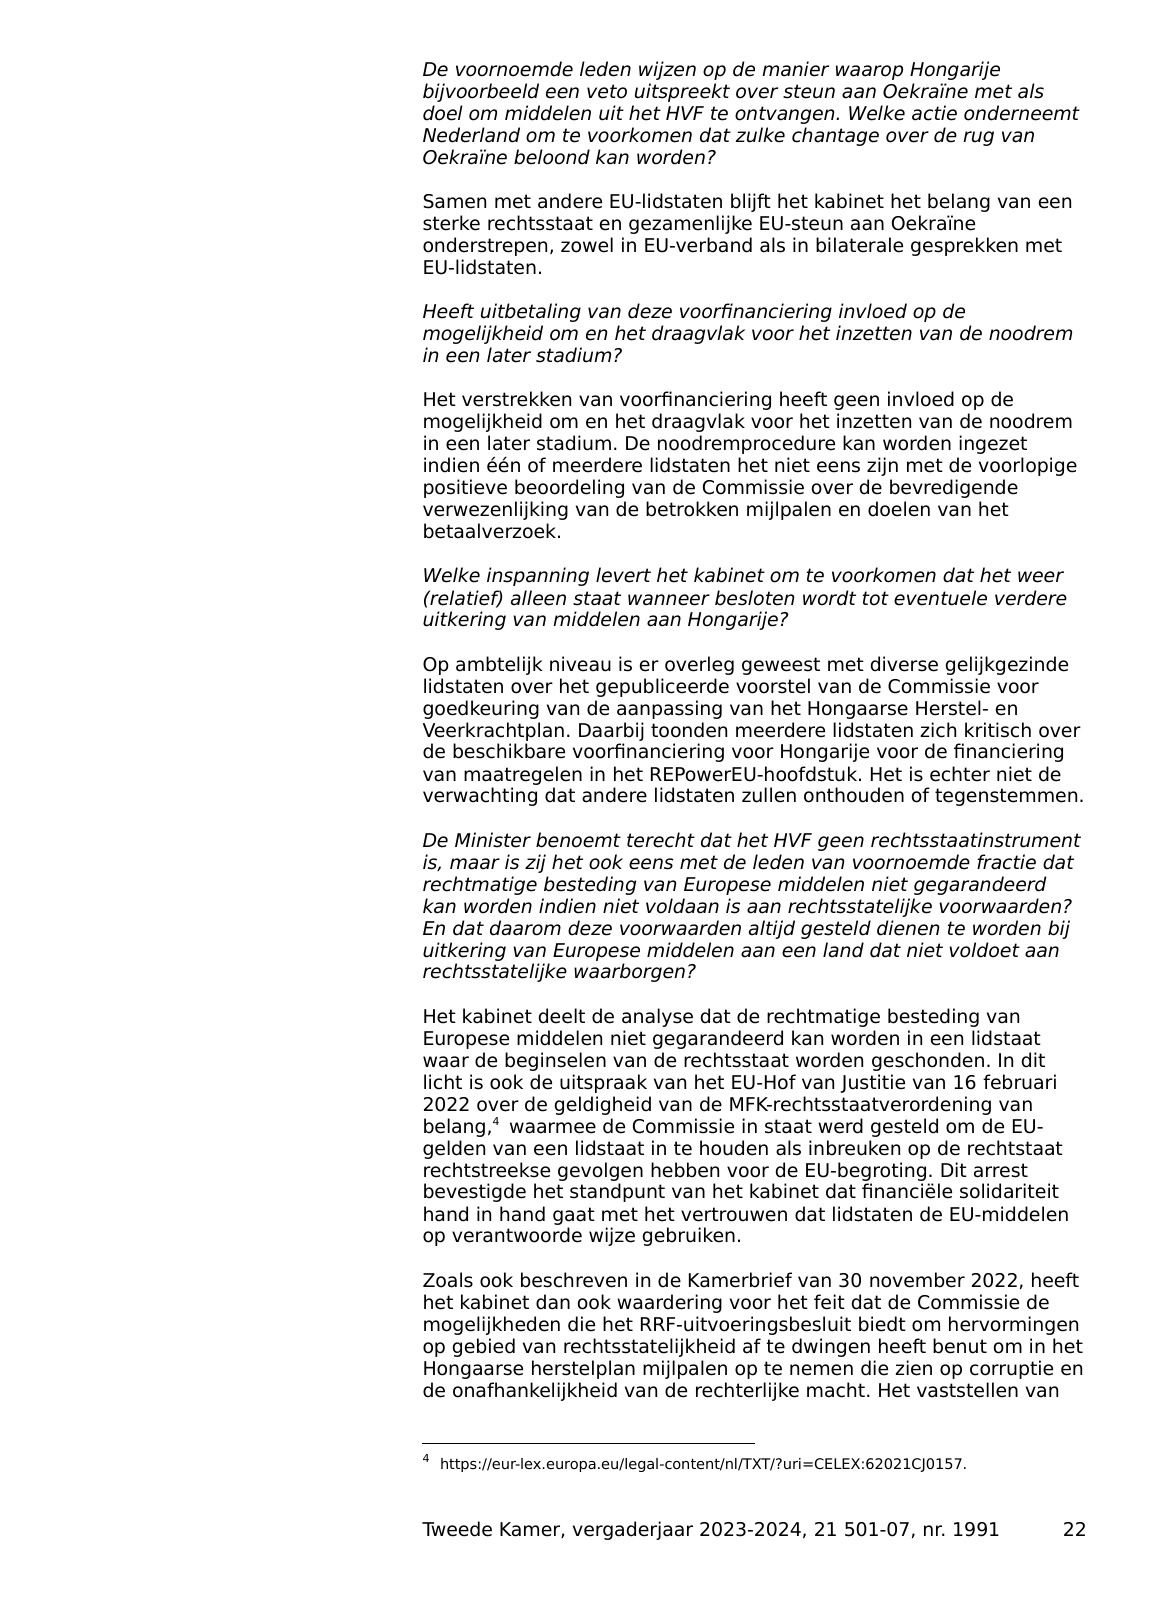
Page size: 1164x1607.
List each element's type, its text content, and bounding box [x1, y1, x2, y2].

subtitle De Minister benoemt terecht dat het HVF geen rechtsstaatinstrument is, maar is zij het ook eens met de leden van voornoemde fractie dat rechtmatige besteding van Europese middelen niet gegarandeerd kan worden indien niet voldaan is aan rechtsstatelijke voorwaarden? En dat daarom deze voorwaarden altijd gesteld dienen te worden bij uitkering van Europese middelen aan een land dat niet voldoet aan rechtsstatelijke waarborgen? [422, 829, 1087, 983]
text Het kabinet deelt de analyse dat de rechtmatige besteding van Europese middelen niet gegarandeerd kan worden in een lidstaat waar de beginselen van de rechtsstaat worden geschonden. In dit licht is ook de uitspraak van het EU-Hof van Justitie van 16 februari 2022 over de geldigheid van de MFK-rechtsstaatverordening van belang, waarmee de Commissie in staat werd gesteld om de EU-gelden van een lidstaat in te houden als inbreuken op de rechtstaat rechtstreekse gevolgen hebben voor de EU-begroting. Dit arrest bevestigde het standpunt van het kabinet dat financiële solidariteit hand in hand gaat met het vertrouwen dat lidstaten de EU-middelen op verantwoorde wijze gebruiken. [422, 1006, 1087, 1247]
subtitle De voornoemde leden wijzen op de manier waarop Hongarije bijvoorbeeld een veto uitspreekt over steun aan Oekraïne met als doel om middelen uit het HVF te ontvangen. Welke actie onderneemt Nederland om te voorkomen dat zulke chantage over de rug van Oekraïne beloond kan worden? [422, 59, 1087, 169]
text https://eur-lex.europa.eu/legal-content/nl/TXT/?uri=CELEX:62021CJ0157. [422, 1452, 1087, 1474]
text Samen met andere EU-lidstaten blijft het kabinet het belang van een sterke rechtsstaat en gezamenlijke EU-steun aan Oekraïne onderstrepen, zowel in EU-verband als in bilaterale gesprekken met EU-lidstaten. [422, 191, 1087, 279]
subtitle Welke inspanning levert het kabinet om te voorkomen dat het weer (relatief) alleen staat wanneer besloten wordt tot eventuele verdere uitkering van middelen aan Hongarije? [422, 565, 1087, 631]
text Zoals ook beschreven in de Kamerbrief van 30 november 2022, heeft het kabinet dan ook waardering voor het feit dat de Commissie de mogelijkheden die het RRF-uitvoeringsbesluit biedt om hervormingen op gebied van rechtsstatelijkheid af te dwingen heeft benut om in het Hongaarse herstelplan mijlpalen op te nemen die zien op corruptie en de onafhankelijkheid van de rechterlijke macht. Het vaststellen van [422, 1269, 1087, 1401]
text Op ambtelijk niveau is er overleg geweest met diverse gelijkgezinde lidstaten over het gepubliceerde voorstel van de Commissie voor goedkeuring van de aanpassing van het Hongaarse Herstel- en Veerkrachtplan. Daarbij toonden meerdere lidstaten zich kritisch over de beschikbare voorfinanciering voor Hongarije voor de financiering van maatregelen in het REPowerEU-hoofdstuk. Het is echter niet de verwachting dat andere lidstaten zullen onthouden of tegenstemmen. [422, 653, 1087, 807]
text Het verstrekken van voorfinanciering heeft geen invloed op de mogelijkheid om en het draagvlak voor het inzetten van de noodrem in een later stadium. De noodremprocedure kan worden ingezet indien één of meerdere lidstaten het niet eens zijn met de voorlopige positieve beoordeling van de Commissie over de bevredigende verwezenlijking van de betrokken mijlpalen en doelen van het betaalverzoek. [422, 389, 1087, 543]
subtitle Heeft uitbetaling van deze voorfinanciering invloed op de mogelijkheid om en het draagvlak voor het inzetten van de noodrem in een later stadium? [422, 301, 1087, 367]
